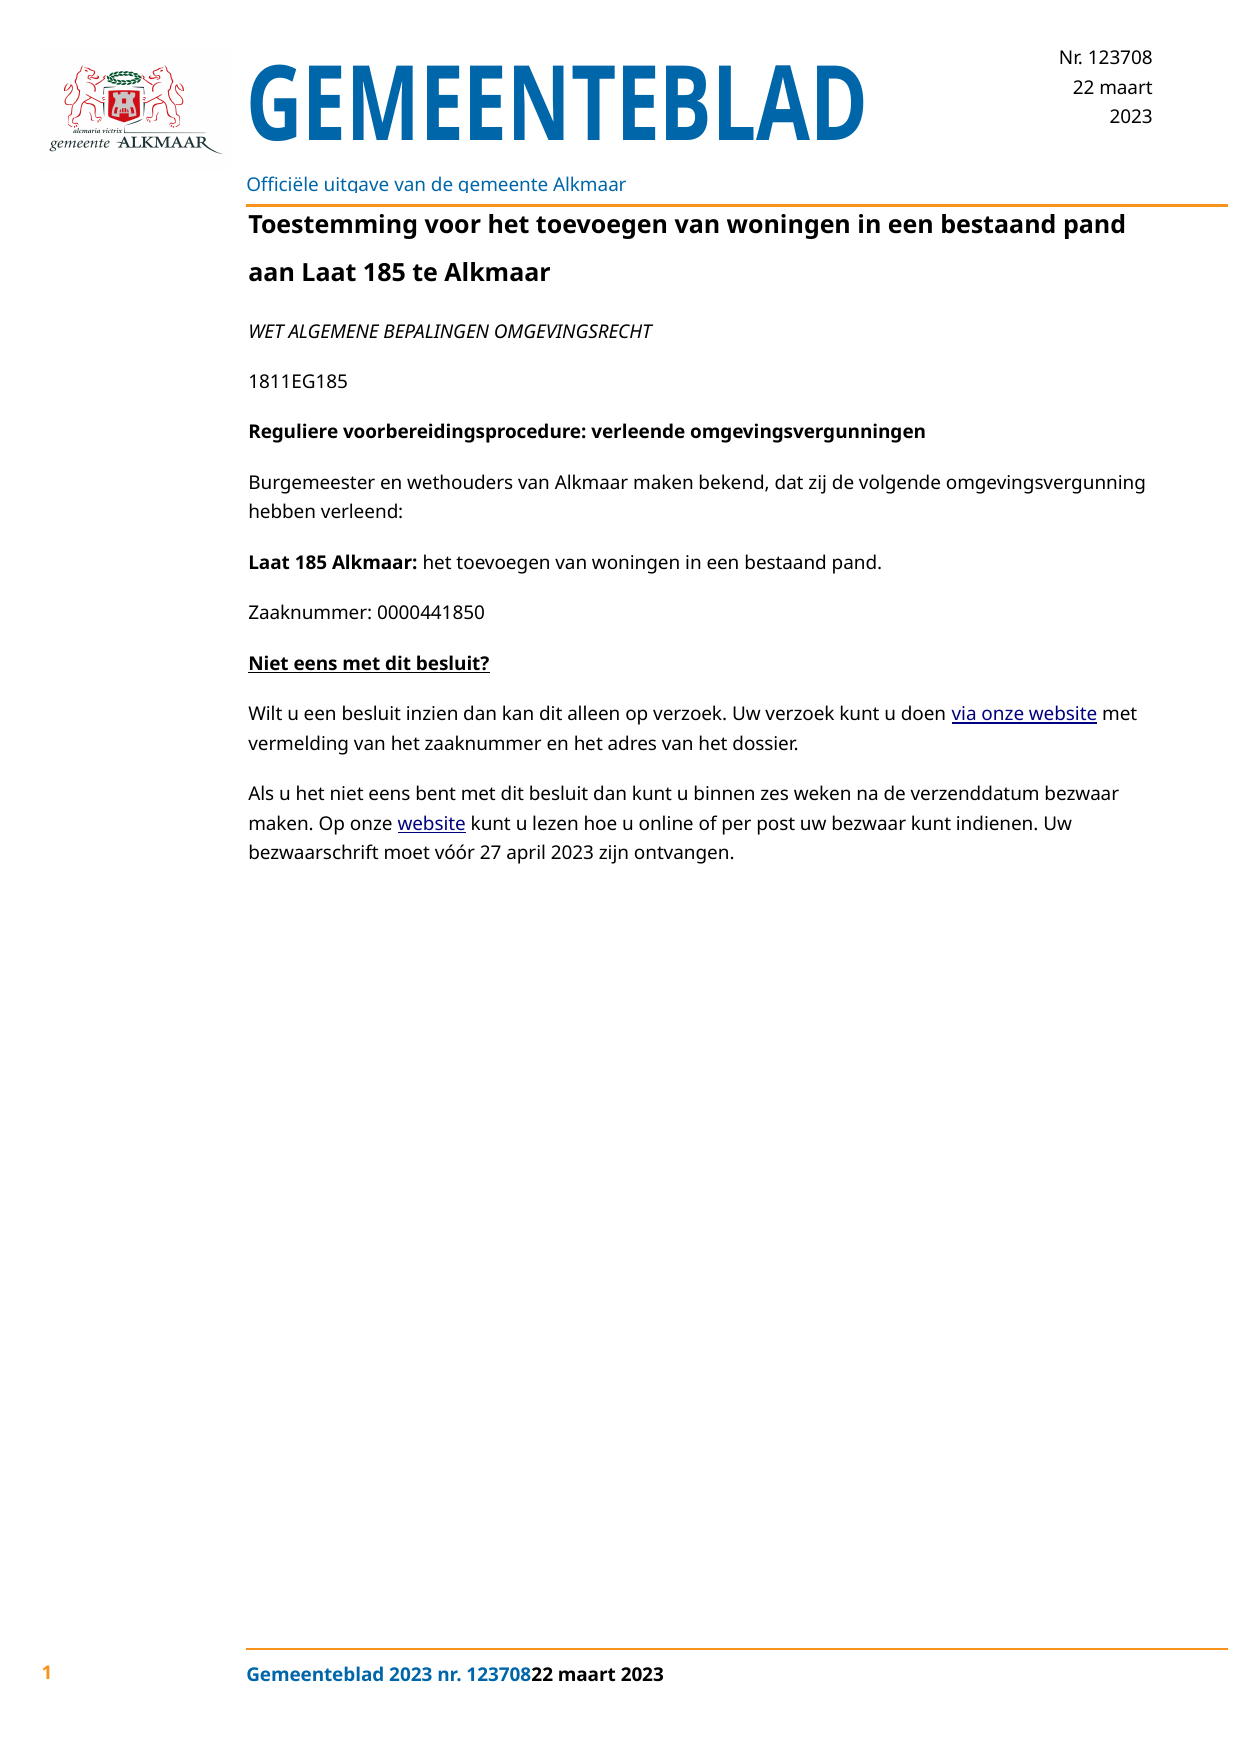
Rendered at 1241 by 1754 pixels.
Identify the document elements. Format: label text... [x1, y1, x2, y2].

text 1811EG185 [248, 368, 1152, 394]
text Laat 185 Alkmaar: het toevoegen van woningen in een bestaand pand. [248, 549, 1152, 575]
text Wilt u een besluit inzien dan kan dit alleen op verzoek. Uw verzoek kunt u doen via onze website met vermelding van het zaaknummer en het adres van het dossier. [248, 700, 1152, 756]
text Als u het niet eens bent met dit besluit dan kunt u binnen zes weken na de verzenddatum bezwaar maken. Op onze website kunt u lezen hoe u online of per post uw bezwaar kunt indienen. Uw bezwaarschrift moet vóór 27 april 2023 zijn ontvangen. [248, 780, 1152, 865]
text Zaaknummer: 0000441850 [248, 599, 1152, 625]
text Toestemming voor het toevoegen van woningen in een bestaand pand aan Laat 185 te Alkmaar [248, 207, 1152, 288]
picture [41, 47, 231, 172]
text WET ALGEMENE BEPALINGEN OMGEVINGSRECHT [248, 318, 1152, 344]
text Reguliere voorbereidingsprocedure: verleende omgevingsvergunningen [248, 419, 1152, 444]
text Niet eens met dit besluit? [248, 650, 1152, 676]
text Burgemeester en wethouders van Alkmaar maken bekend, dat zij de volgende omgevingsvergunning hebben verleend: [248, 469, 1152, 524]
